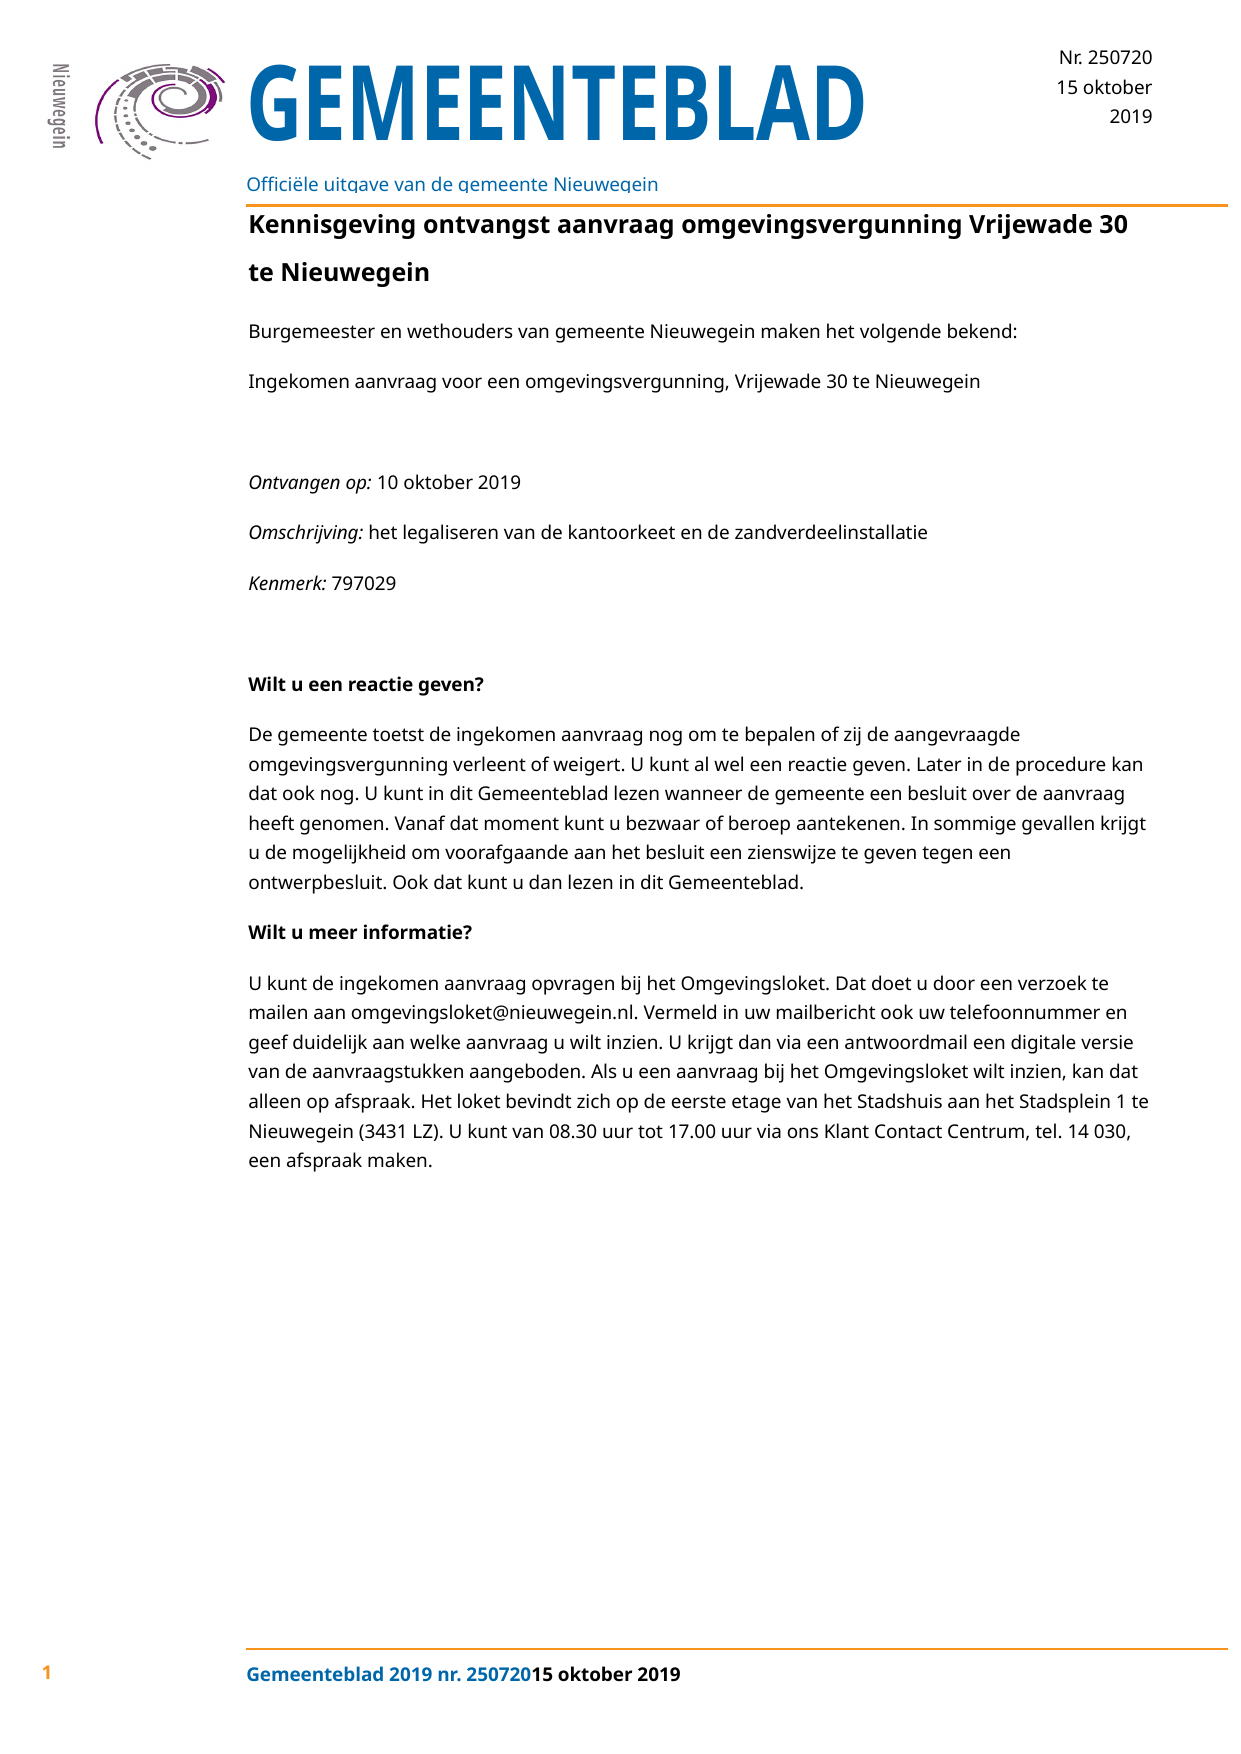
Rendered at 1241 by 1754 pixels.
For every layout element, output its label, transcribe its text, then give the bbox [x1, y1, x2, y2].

text Kennisgeving ontvangst aanvraag omgevingsvergunning Vrijewade 30 te Nieuwegein [248, 207, 1152, 288]
text Burgemeester en wethouders van gemeente Nieuwegein maken het volgende bekend: [248, 318, 1152, 344]
text Ingekomen aanvraag voor een omgevingsvergunning, Vrijewade 30 te Nieuwegein [248, 368, 1152, 394]
picture [41, 47, 231, 172]
text Wilt u meer informatie? [248, 919, 1152, 945]
text Kenmerk: 797029 [248, 570, 1152, 596]
text De gemeente toetst de ingekomen aanvraag nog om te bepalen of zij de aangevraagde omgevingsvergunning verleent of weigert. U kunt al wel een reactie geven. Later in de procedure kan dat ook nog. U kunt in dit Gemeenteblad lezen wanneer de gemeente een besluit over de aanvraag heeft genomen. Vanaf dat moment kunt u bezwaar of beroep aantekenen. In sommige gevallen krijgt u de mogelijkheid om voorafgaande aan het besluit een zienswijze te geven tegen een ontwerpbesluit. Ook dat kunt u dan lezen in dit Gemeenteblad. [248, 721, 1152, 895]
text U kunt de ingekomen aanvraag opvragen bij het Omgevingsloket. Dat doet u door een verzoek te mailen aan omgevingsloket@nieuwegein.nl. Vermeld in uw mailbericht ook uw telefoonnummer en geef duidelijk aan welke aanvraag u wilt inzien. U krijgt dan via een antwoordmail een digitale versie van de aanvraagstukken aangeboden. Als u een aanvraag bij het Omgevingsloket wilt inzien, kan dat alleen op afspraak. Het loket bevindt zich op de eerste etage van het Stadshuis aan het Stadsplein 1 te Nieuwegein (3431 LZ). U kunt van 08.30 uur tot 17.00 uur via ons Klant Contact Centrum, tel. 14 030, een afspraak maken. [248, 970, 1152, 1173]
text Ontvangen op: 10 oktober 2019 [248, 469, 1152, 495]
text Omschrijving: het legaliseren van de kantoorkeet en de zandverdeelinstallatie [248, 519, 1152, 545]
text Wilt u een reactie geven? [248, 671, 1152, 697]
